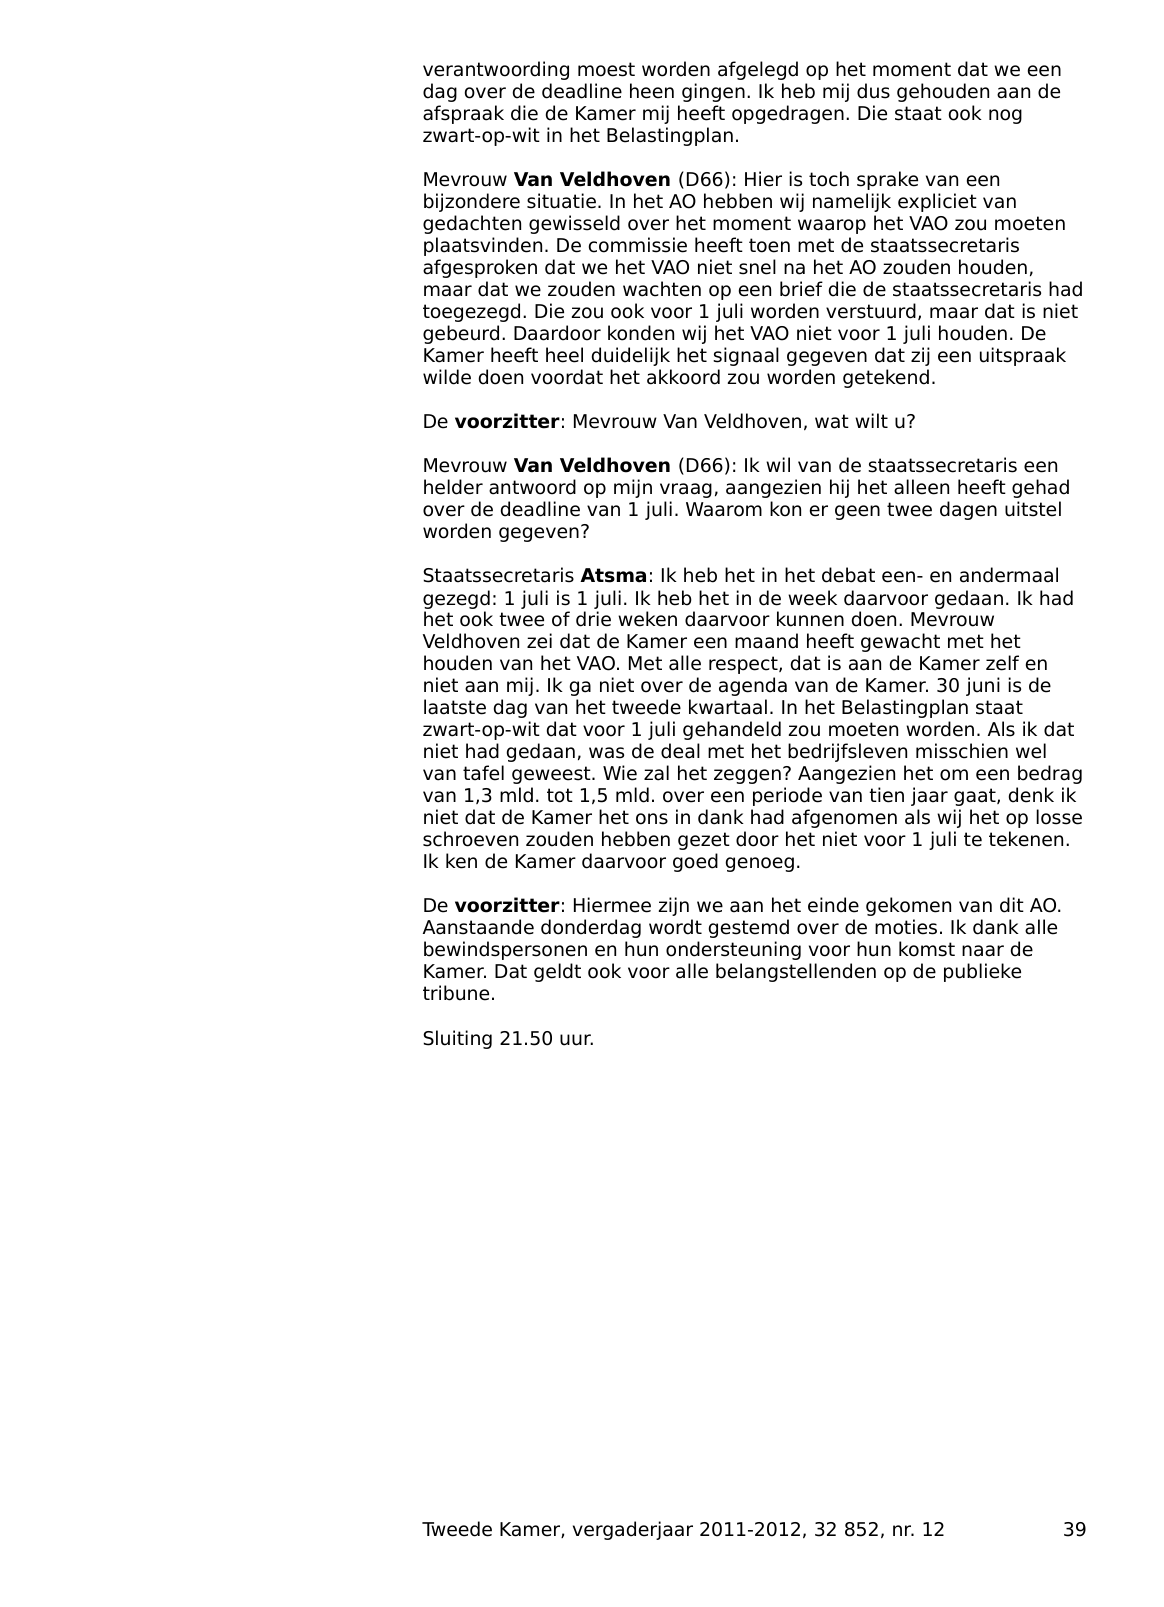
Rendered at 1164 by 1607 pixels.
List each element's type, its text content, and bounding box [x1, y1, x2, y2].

text Mevrouw Van Veldhoven (D66): Hier is toch sprake van een bijzondere situatie. In het AO hebben wij namelijk expliciet van gedachten gewisseld over het moment waarop het VAO zou moeten plaatsvinden. De commissie heeft toen met de staatssecretaris afgesproken dat we het VAO niet snel na het AO zouden houden, maar dat we zouden wachten op een brief die de staatssecretaris had toegezegd. Die zou ook voor 1 juli worden verstuurd, maar dat is niet gebeurd. Daardoor konden wij het VAO niet voor 1 juli houden. De Kamer heeft heel duidelijk het signaal gegeven dat zij een uitspraak wilde doen voordat het akkoord zou worden getekend. [422, 169, 1087, 389]
text Sluiting 21.50 uur. [422, 1027, 1087, 1049]
text De voorzitter: Mevrouw Van Veldhoven, wat wilt u? [422, 411, 1087, 433]
text De voorzitter: Hiermee zijn we aan het einde gekomen van dit AO. Aanstaande donderdag wordt gestemd over de moties. Ik dank alle bewindspersonen en hun ondersteuning voor hun komst naar de Kamer. Dat geldt ook voor alle belangstellenden op de publieke tribune. [422, 895, 1087, 1005]
text verantwoording moest worden afgelegd op het moment dat we een dag over de deadline heen gingen. Ik heb mij dus gehouden aan de afspraak die de Kamer mij heeft opgedragen. Die staat ook nog zwart-op-wit in het Belastingplan. [422, 59, 1087, 147]
text Mevrouw Van Veldhoven (D66): Ik wil van de staatssecretaris een helder antwoord op mijn vraag, aangezien hij het alleen heeft gehad over de deadline van 1 juli. Waarom kon er geen twee dagen uitstel worden gegeven? [422, 455, 1087, 543]
text Staatssecretaris Atsma: Ik heb het in het debat een- en andermaal gezegd: 1 juli is 1 juli. Ik heb het in de week daarvoor gedaan. Ik had het ook twee of drie weken daarvoor kunnen doen. Mevrouw Veldhoven zei dat de Kamer een maand heeft gewacht met het houden van het VAO. Met alle respect, dat is aan de Kamer zelf en niet aan mij. Ik ga niet over de agenda van de Kamer. 30 juni is de laatste dag van het tweede kwartaal. In het Belastingplan staat zwart-op-wit dat voor 1 juli gehandeld zou moeten worden. Als ik dat niet had gedaan, was de deal met het bedrijfsleven misschien wel van tafel geweest. Wie zal het zeggen? Aangezien het om een bedrag van 1,3 mld. tot 1,5 mld. over een periode van tien jaar gaat, denk ik niet dat de Kamer het ons in dank had afgenomen als wij het op losse schroeven zouden hebben gezet door het niet voor 1 juli te tekenen. Ik ken de Kamer daarvoor goed genoeg. [422, 565, 1087, 873]
